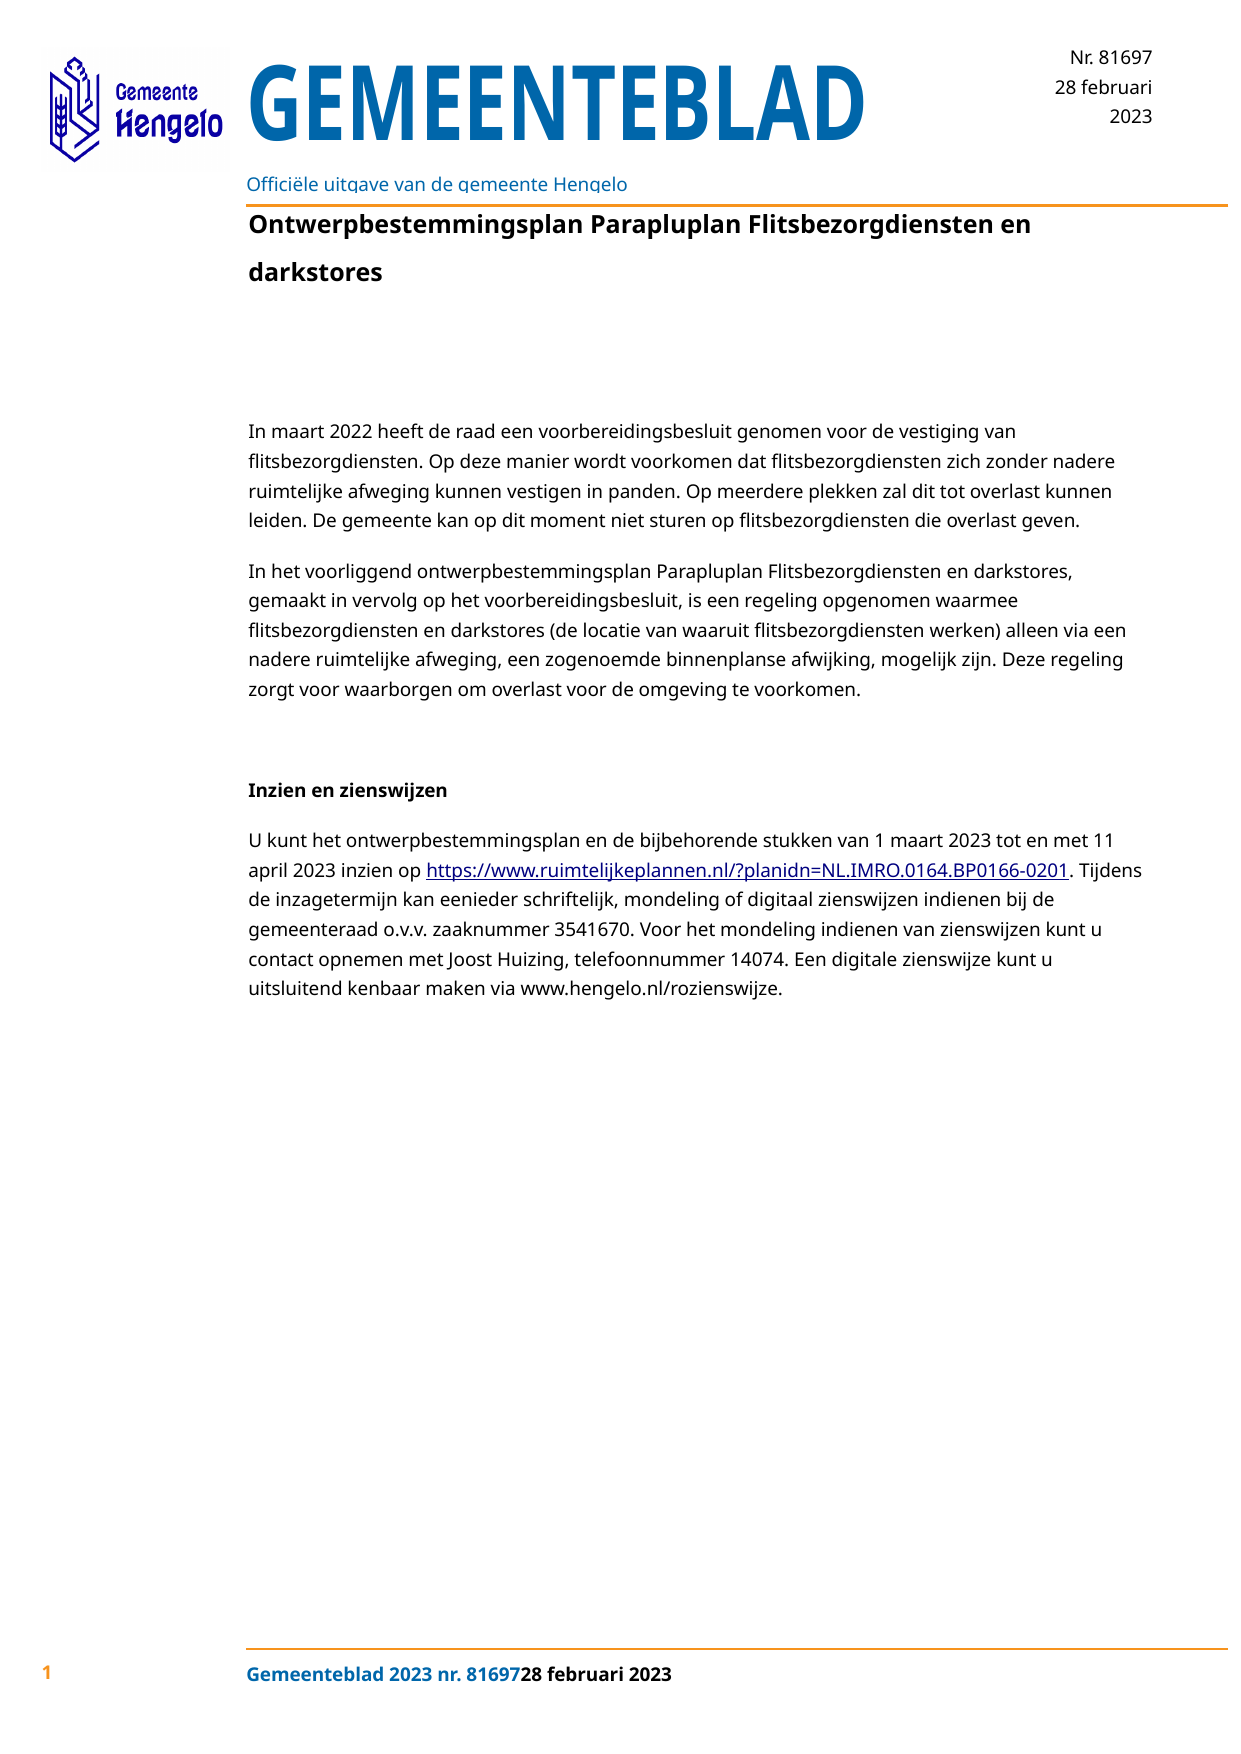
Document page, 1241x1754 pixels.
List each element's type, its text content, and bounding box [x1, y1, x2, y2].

picture [41, 47, 231, 172]
text In het voorliggend ontwerpbestemmingsplan Parapluplan Flitsbezorgdiensten en darkstores, gemaakt in vervolg op het voorbereidingsbesluit, is een regeling opgenomen waarmee flitsbezorgdiensten en darkstores (de locatie van waaruit flitsbezorgdiensten werken) alleen via een nadere ruimtelijke afweging, een zogenoemde binnenplanse afwijking, mogelijk zijn. Deze regeling zorgt voor waarborgen om overlast voor de omgeving te voorkomen. [248, 558, 1152, 702]
text Ontwerpbestemmingsplan Parapluplan Flitsbezorgdiensten en darkstores [248, 207, 1152, 288]
text In maart 2022 heeft de raad een voorbereidingsbesluit genomen voor de vestiging van flitsbezorgdiensten. Op deze manier wordt voorkomen dat flitsbezorgdiensten zich zonder nadere ruimtelijke afweging kunnen vestigen in panden. Op meerdere plekken zal dit tot overlast kunnen leiden. De gemeente kan op dit moment niet sturen op flitsbezorgdiensten die overlast geven. [248, 419, 1152, 533]
text Inzien en zienswijzen [248, 777, 1152, 803]
text U kunt het ontwerpbestemmingsplan en de bijbehorende stukken van 1 maart 2023 tot en met 11 april 2023 inzien op https://www.ruimtelijkeplannen.nl/?planidn=NL.IMRO.0164.BP0166-0201. Tijdens de inzagetermijn kan eenieder schriftelijk, mondeling of digitaal zienswijzen indienen bij de gemeenteraad o.v.v. zaaknummer 3541670. Voor het mondeling indienen van zienswijzen kunt u contact opnemen met Joost Huizing, telefoonnummer 14074. Een digitale zienswijze kunt u uitsluitend kenbaar maken via www.hengelo.nl/rozienswijze. [248, 827, 1152, 1001]
